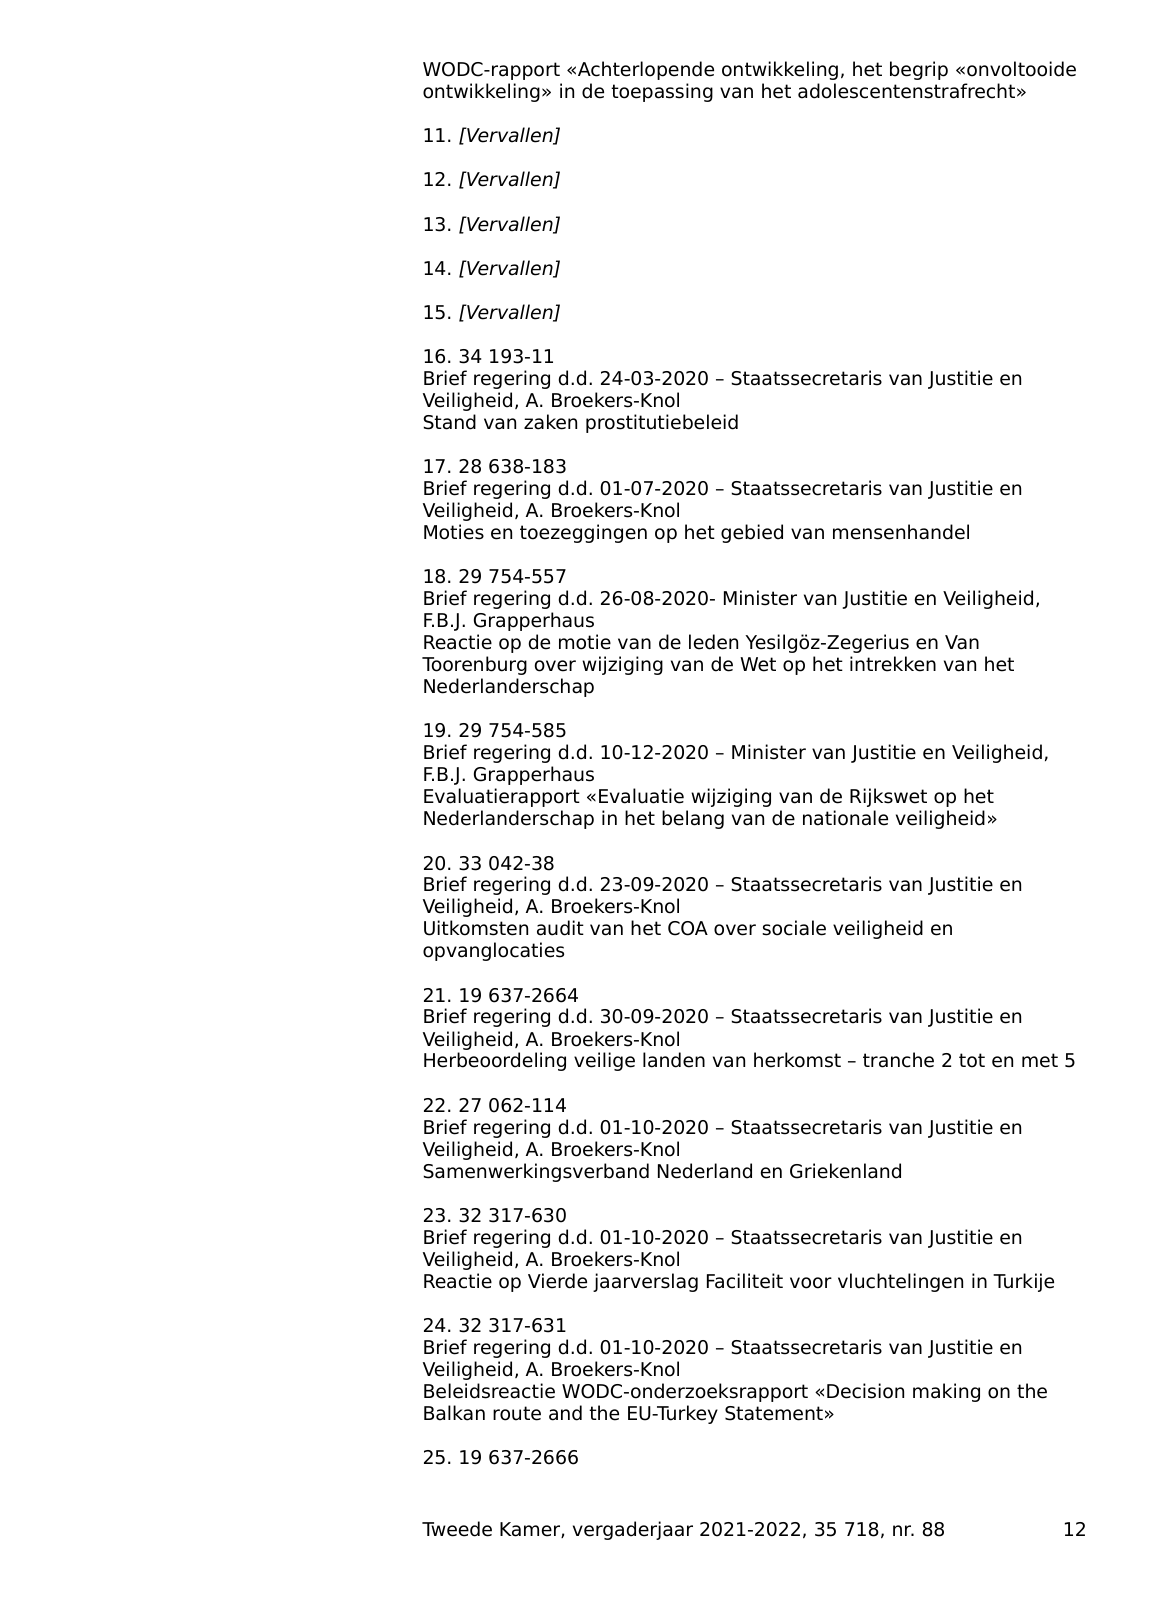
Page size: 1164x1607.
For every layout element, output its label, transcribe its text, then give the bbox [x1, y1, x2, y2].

text Reactie op Vierde jaarverslag Faciliteit voor vluchtelingen in Turkije [422, 1271, 1087, 1293]
text 20. 33 042-38 [422, 852, 1087, 874]
text Samenwerkingsverband Nederland en Griekenland [422, 1161, 1087, 1182]
text 15. [Vervallen] [422, 302, 1087, 324]
text Brief regering d.d. 01-10-2020 – Staatssecretaris van Justitie en Veiligheid, A. Broekers-Knol [422, 1117, 1087, 1161]
text Brief regering d.d. 23-09-2020 – Staatssecretaris van Justitie en Veiligheid, A. Broekers-Knol [422, 874, 1087, 918]
text 12. [Vervallen] [422, 169, 1087, 191]
text 14. [Vervallen] [422, 258, 1087, 280]
text Brief regering d.d. 30-09-2020 – Staatssecretaris van Justitie en Veiligheid, A. Broekers-Knol [422, 1006, 1087, 1050]
text Evaluatierapport «Evaluatie wijziging van de Rijkswet op het Nederlanderschap in het belang van de nationale veiligheid» [422, 786, 1087, 830]
text Brief regering d.d. 10-12-2020 – Minister van Justitie en Veiligheid, F.B.J. Grapperhaus [422, 742, 1087, 786]
text 18. 29 754-557 [422, 566, 1087, 588]
text Reactie op de motie van de leden Yesilgöz-Zegerius en Van Toorenburg over wijziging van de Wet op het intrekken van het Nederlanderschap [422, 632, 1087, 698]
text 13. [Vervallen] [422, 213, 1087, 236]
text 24. 32 317-631 [422, 1315, 1087, 1337]
text Beleidsreactie WODC-onderzoeksrapport «Decision making on the Balkan route and the EU-Turkey Statement» [422, 1381, 1087, 1425]
text 23. 32 317-630 [422, 1205, 1087, 1227]
text 21. 19 637-2664 [422, 984, 1087, 1006]
text Brief regering d.d. 24-03-2020 – Staatssecretaris van Justitie en Veiligheid, A. Broekers-Knol [422, 368, 1087, 412]
text 19. 29 754-585 [422, 720, 1087, 742]
text Brief regering d.d. 26-08-2020- Minister van Justitie en Veiligheid, F.B.J. Grapperhaus [422, 588, 1087, 632]
text Moties en toezeggingen op het gebied van mensenhandel [422, 522, 1087, 544]
text 16. 34 193-11 [422, 346, 1087, 368]
text 17. 28 638-183 [422, 456, 1087, 478]
text Stand van zaken prostitutiebeleid [422, 412, 1087, 434]
text 25. 19 637-2666 [422, 1447, 1087, 1469]
text Brief regering d.d. 01-07-2020 – Staatssecretaris van Justitie en Veiligheid, A. Broekers-Knol [422, 478, 1087, 522]
text 11. [Vervallen] [422, 125, 1087, 147]
text Brief regering d.d. 01-10-2020 – Staatssecretaris van Justitie en Veiligheid, A. Broekers-Knol [422, 1337, 1087, 1381]
text Uitkomsten audit van het COA over sociale veiligheid en opvanglocaties [422, 918, 1087, 962]
text Herbeoordeling veilige landen van herkomst – tranche 2 tot en met 5 [422, 1050, 1087, 1072]
text Brief regering d.d. 01-10-2020 – Staatssecretaris van Justitie en Veiligheid, A. Broekers-Knol [422, 1227, 1087, 1271]
text WODC-rapport «Achterlopende ontwikkeling, het begrip «onvoltooide ontwikkeling» in de toepassing van het adolescentenstrafrecht» [422, 59, 1087, 103]
text 22. 27 062-114 [422, 1094, 1087, 1117]
